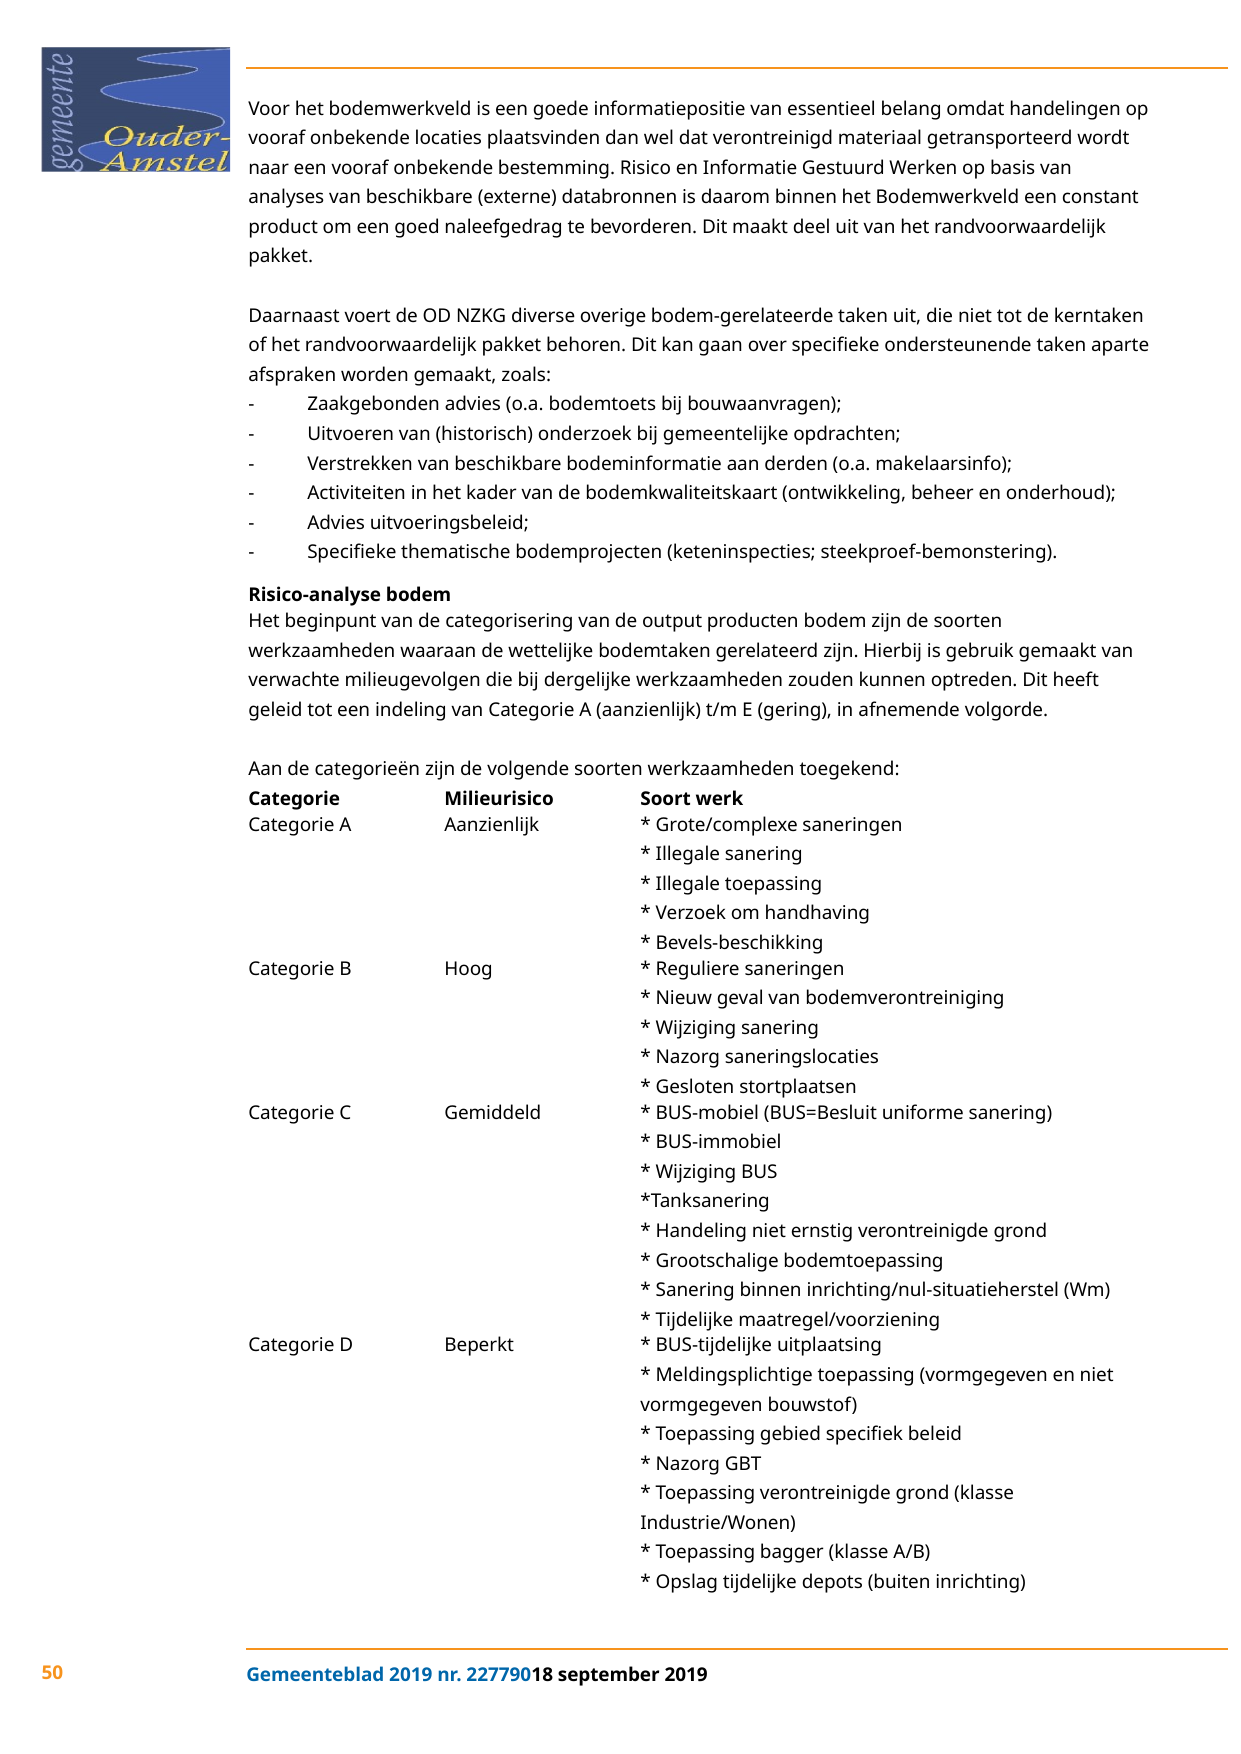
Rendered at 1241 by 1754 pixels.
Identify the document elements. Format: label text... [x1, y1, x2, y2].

table_cell * BUS-tijdelijke uitplaatsing * Meldingsplichtige toepassing (vormgegeven en niet vormgegeven bouwstof) * Toepassing gebied specifiek beleid * Nazorg GBT * Toepassing verontreinigde grond (klasse Industrie/Wonen) * Toepassing bagger (klasse A/B) * Opslag tijdelijke depots (buiten inrichting) [640, 1332, 1152, 1594]
table_header Soort werk [640, 785, 1152, 811]
text Aan de categorieën zijn de volgende soorten werkzaamheden toegekend: [248, 755, 1152, 781]
list Zaakgebonden advies (o.a. bodemtoets bij bouwaanvragen); [248, 391, 1152, 416]
list Activiteiten in het kader van de bodemkwaliteitskaart (ontwikkeling, beheer en onderhoud); [248, 479, 1152, 505]
text Daarnaast voert de OD NZKG diverse overige bodem-gerelateerde taken uit, die niet tot de kerntaken of het randvoorwaardelijk pakket behoren. Dit kan gaan over specifieke ondersteunende taken aparte afspraken worden gemaakt, zoals: [248, 302, 1152, 387]
list Advies uitvoeringsbeleid; [248, 509, 1152, 535]
table_cell Categorie B [248, 955, 444, 1099]
text Voor het bodemwerkveld is een goede informatiepositie van essentieel belang omdat handelingen op vooraf onbekende locaties plaatsvinden dan wel dat verontreinigd materiaal getransporteerd wordt naar een vooraf onbekende bestemming. Risico en Informatie Gestuurd Werken op basis van analyses van beschikbare (externe) databronnen is daarom binnen het Bodemwerkveld een constant product om een goed naleefgedrag te bevorderen. Dit maakt deel uit van het randvoorwaardelijk pakket. [248, 95, 1152, 268]
list Uitvoeren van (historisch) onderzoek bij gemeentelijke opdrachten; [248, 420, 1152, 446]
table_cell Hoog [444, 955, 640, 1099]
table_cell * Reguliere saneringen * Nieuw geval van bodemverontreiniging * Wijziging sanering * Nazorg saneringslocaties * Gesloten stortplaatsen [640, 955, 1152, 1099]
picture [41, 47, 231, 172]
table_header Categorie [248, 785, 444, 811]
text Risico-analyse bodem [248, 582, 1152, 607]
list Specifieke thematische bodemprojecten (keteninspecties; steekproef-bemonstering). [248, 538, 1152, 564]
table_cell Categorie C [248, 1099, 444, 1332]
table_cell Aanzienlijk [444, 811, 640, 955]
table_cell Gemiddeld [444, 1099, 640, 1332]
table_cell * Grote/complexe saneringen * Illegale sanering * Illegale toepassing * Verzoek om handhaving * Bevels-beschikking [640, 811, 1152, 955]
text Het beginpunt van de categorisering van de output producten bodem zijn de soorten werkzaamheden waaraan de wettelijke bodemtaken gerelateerd zijn. Hierbij is gebruik gemaakt van verwachte milieugevolgen die bij dergelijke werkzaamheden zouden kunnen optreden. Dit heeft geleid tot een indeling van Categorie A (aanzienlijk) t/m E (gering), in afnemende volgorde. [248, 607, 1152, 722]
list Verstrekken van beschikbare bodeminformatie aan derden (o.a. makelaarsinfo); [248, 450, 1152, 476]
table_cell Categorie A [248, 811, 444, 955]
table_cell * BUS-mobiel (BUS=Besluit uniforme sanering) * BUS-immobiel * Wijziging BUS *Tanksanering * Handeling niet ernstig verontreinigde grond * Grootschalige bodemtoepassing * Sanering binnen inrichting/nul-situatieherstel (Wm) * Tijdelijke maatregel/voorziening [640, 1099, 1152, 1332]
table_cell Categorie D [248, 1332, 444, 1594]
table_cell Beperkt [444, 1332, 640, 1594]
table_header Milieurisico [444, 785, 640, 811]
